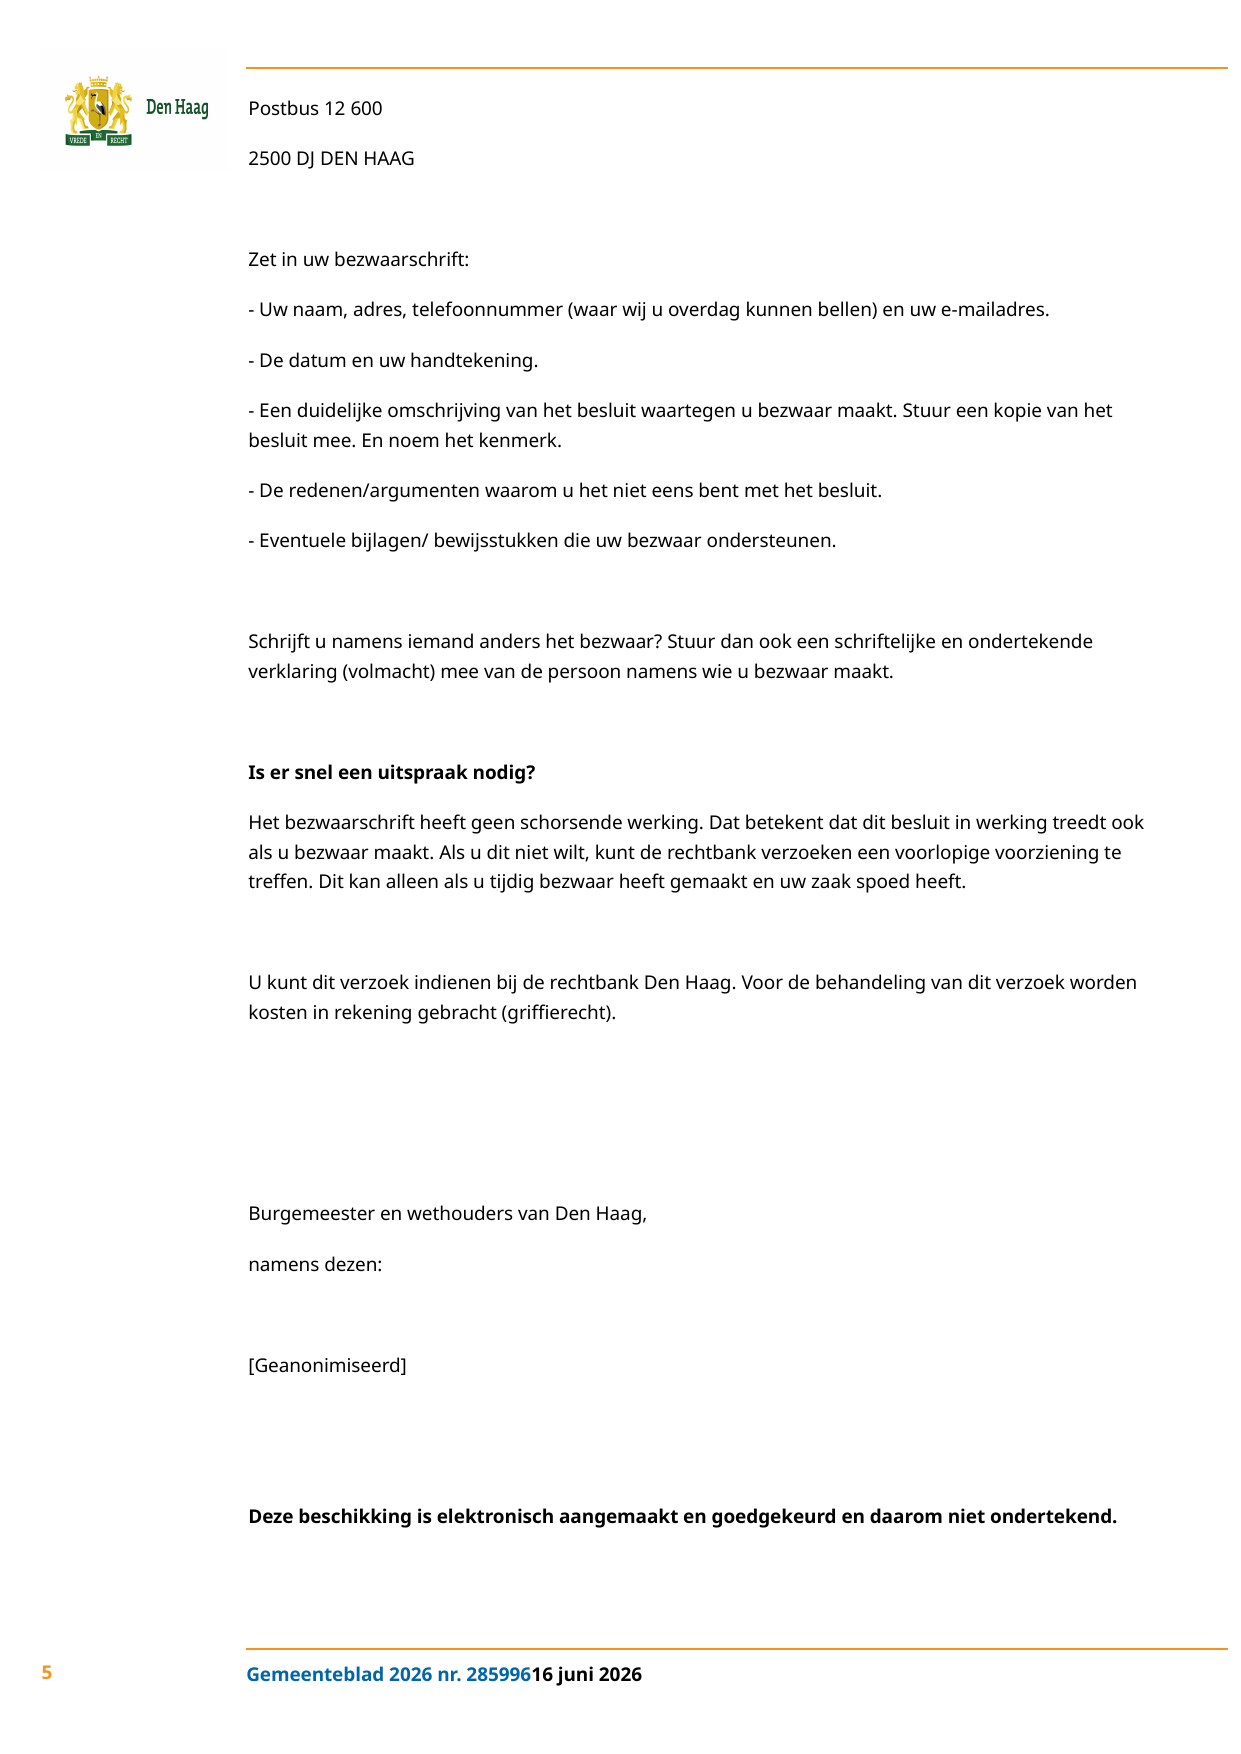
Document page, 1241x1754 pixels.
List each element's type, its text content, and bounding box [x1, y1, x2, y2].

text Burgemeester en wethouders van Den Haag, [248, 1201, 1152, 1226]
text Het bezwaarschrift heeft geen schorsende werking. Dat betekent dat dit besluit in werking treedt ook als u bezwaar maakt. Als u dit niet wilt, kunt de rechtbank verzoeken een voorlopige voorziening te treffen. Dit kan alleen als u tijdig bezwaar heeft gemaakt en uw zaak spoed heeft. [248, 809, 1152, 894]
text - Een duidelijke omschrijving van het besluit waartegen u bezwaar maakt. Stuur een kopie van het besluit mee. En noem het kenmerk. [248, 397, 1152, 453]
text Postbus 12 600 [248, 95, 1152, 121]
text Schrijft u namens iemand anders het bezwaar? Stuur dan ook een schriftelijke en ondertekende verklaring (volmacht) mee van de persoon namens wie u bezwaar maakt. [248, 628, 1152, 684]
text 2500 DJ DEN HAAG [248, 145, 1152, 171]
text - De datum en uw handtekening. [248, 347, 1152, 373]
text - Eventuele bijlagen/ bewijsstukken die uw bezwaar ondersteunen. [248, 528, 1152, 553]
text [Geanonimiseerd] [248, 1352, 1152, 1378]
text - Uw naam, adres, telefoonnummer (waar wij u overdag kunnen bellen) en uw e-mailadres. [248, 296, 1152, 322]
text U kunt dit verzoek indienen bij de rechtbank Den Haag. Voor de behandeling van dit verzoek worden kosten in rekening gebracht (griffierecht). [248, 969, 1152, 1025]
text - De redenen/argumenten waarom u het niet eens bent met het besluit. [248, 477, 1152, 503]
text Deze beschikking is elektronisch aangemaakt en goedgekeurd en daarom niet ondertekend. [248, 1503, 1152, 1529]
text Is er snel een uitspraak nodig? [248, 759, 1152, 785]
text Zet in uw bezwaarschrift: [248, 246, 1152, 272]
text namens dezen: [248, 1251, 1152, 1277]
picture [41, 47, 231, 172]
